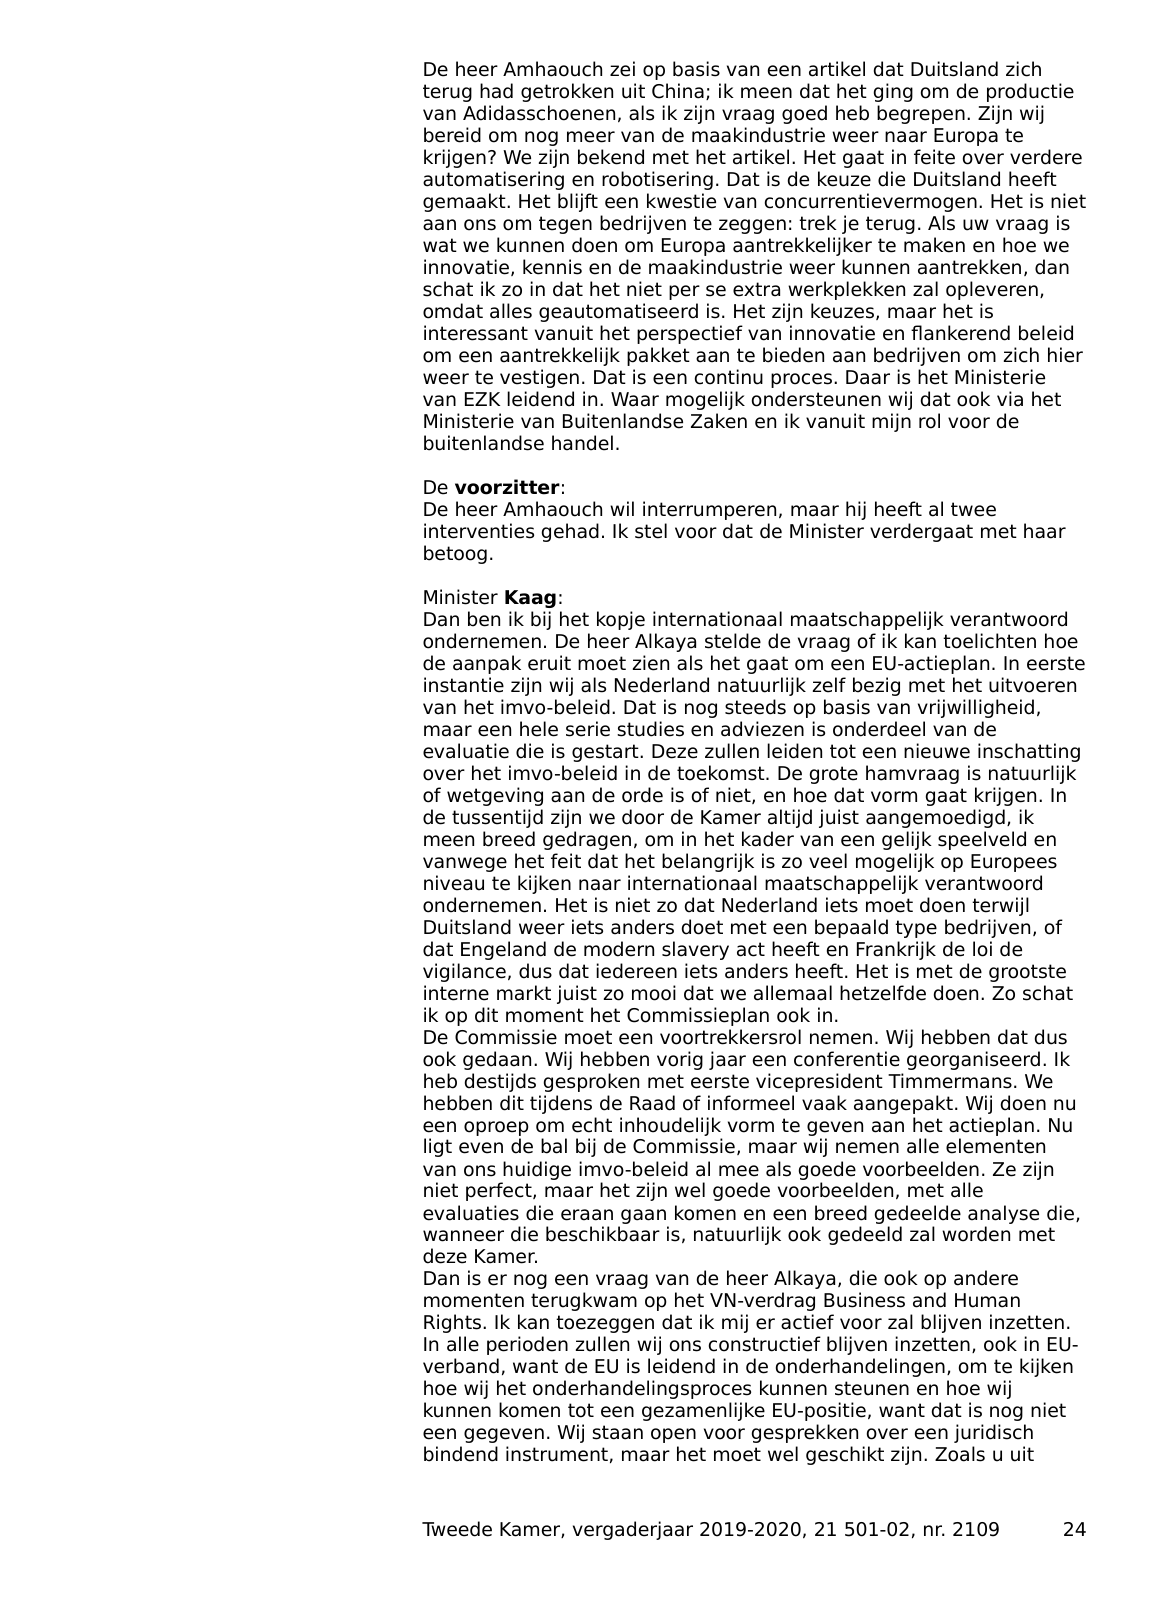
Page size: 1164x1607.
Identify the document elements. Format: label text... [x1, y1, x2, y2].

text Minister Kaag: [422, 587, 1087, 609]
text De heer Amhaouch wil interrumperen, maar hij heeft al twee interventies gehad. Ik stel voor dat de Minister verdergaat met haar betoog. [422, 499, 1087, 565]
text De Commissie moet een voortrekkersrol nemen. Wij hebben dat dus ook gedaan. Wij hebben vorig jaar een conferentie georganiseerd. Ik heb destijds gesproken met eerste vicepresident Timmermans. We hebben dit tijdens de Raad of informeel vaak aangepakt. Wij doen nu een oproep om echt inhoudelijk vorm te geven aan het actieplan. Nu ligt even de bal bij de Commissie, maar wij nemen alle elementen van ons huidige imvo-beleid al mee als goede voorbeelden. Ze zijn niet perfect, maar het zijn wel goede voorbeelden, met alle evaluaties die eraan gaan komen en een breed gedeelde analyse die, wanneer die beschikbaar is, natuurlijk ook gedeeld zal worden met deze Kamer. [422, 1027, 1087, 1268]
text De voorzitter: [422, 477, 1087, 499]
text Dan ben ik bij het kopje internationaal maatschappelijk verantwoord ondernemen. De heer Alkaya stelde de vraag of ik kan toelichten hoe de aanpak eruit moet zien als het gaat om een EU-actieplan. In eerste instantie zijn wij als Nederland natuurlijk zelf bezig met het uitvoeren van het imvo-beleid. Dat is nog steeds op basis van vrijwilligheid, maar een hele serie studies en adviezen is onderdeel van de evaluatie die is gestart. Deze zullen leiden tot een nieuwe inschatting over het imvo-beleid in de toekomst. De grote hamvraag is natuurlijk of wetgeving aan de orde is of niet, en hoe dat vorm gaat krijgen. In de tussentijd zijn we door de Kamer altijd juist aangemoedigd, ik meen breed gedragen, om in het kader van een gelijk speelveld en vanwege het feit dat het belangrijk is zo veel mogelijk op Europees niveau te kijken naar internationaal maatschappelijk verantwoord ondernemen. Het is niet zo dat Nederland iets moet doen terwijl Duitsland weer iets anders doet met een bepaald type bedrijven, of dat Engeland de modern slavery act heeft en Frankrijk de loi de vigilance, dus dat iedereen iets anders heeft. Het is met de grootste interne markt juist zo mooi dat we allemaal hetzelfde doen. Zo schat ik op dit moment het Commissieplan ook in. [422, 609, 1087, 1027]
text De heer Amhaouch zei op basis van een artikel dat Duitsland zich terug had getrokken uit China; ik meen dat het ging om de productie van Adidasschoenen, als ik zijn vraag goed heb begrepen. Zijn wij bereid om nog meer van de maakindustrie weer naar Europa te krijgen? We zijn bekend met het artikel. Het gaat in feite over verdere automatisering en robotisering. Dat is de keuze die Duitsland heeft gemaakt. Het blijft een kwestie van concurrentievermogen. Het is niet aan ons om tegen bedrijven te zeggen: trek je terug. Als uw vraag is wat we kunnen doen om Europa aantrekkelijker te maken en hoe we innovatie, kennis en de maakindustrie weer kunnen aantrekken, dan schat ik zo in dat het niet per se extra werkplekken zal opleveren, omdat alles geautomatiseerd is. Het zijn keuzes, maar het is interessant vanuit het perspectief van innovatie en flankerend beleid om een aantrekkelijk pakket aan te bieden aan bedrijven om zich hier weer te vestigen. Dat is een continu proces. Daar is het Ministerie van EZK leidend in. Waar mogelijk ondersteunen wij dat ook via het Ministerie van Buitenlandse Zaken en ik vanuit mijn rol voor de buitenlandse handel. [422, 59, 1087, 455]
text Dan is er nog een vraag van de heer Alkaya, die ook op andere momenten terugkwam op het VN-verdrag Business and Human Rights. Ik kan toezeggen dat ik mij er actief voor zal blijven inzetten. In alle perioden zullen wij ons constructief blijven inzetten, ook in EU-verband, want de EU is leidend in de onderhandelingen, om te kijken hoe wij het onderhandelingsproces kunnen steunen en hoe wij kunnen komen tot een gezamenlijke EU-positie, want dat is nog niet een gegeven. Wij staan open voor gesprekken over een juridisch bindend instrument, maar het moet wel geschikt zijn. Zoals u uit [422, 1268, 1087, 1466]
